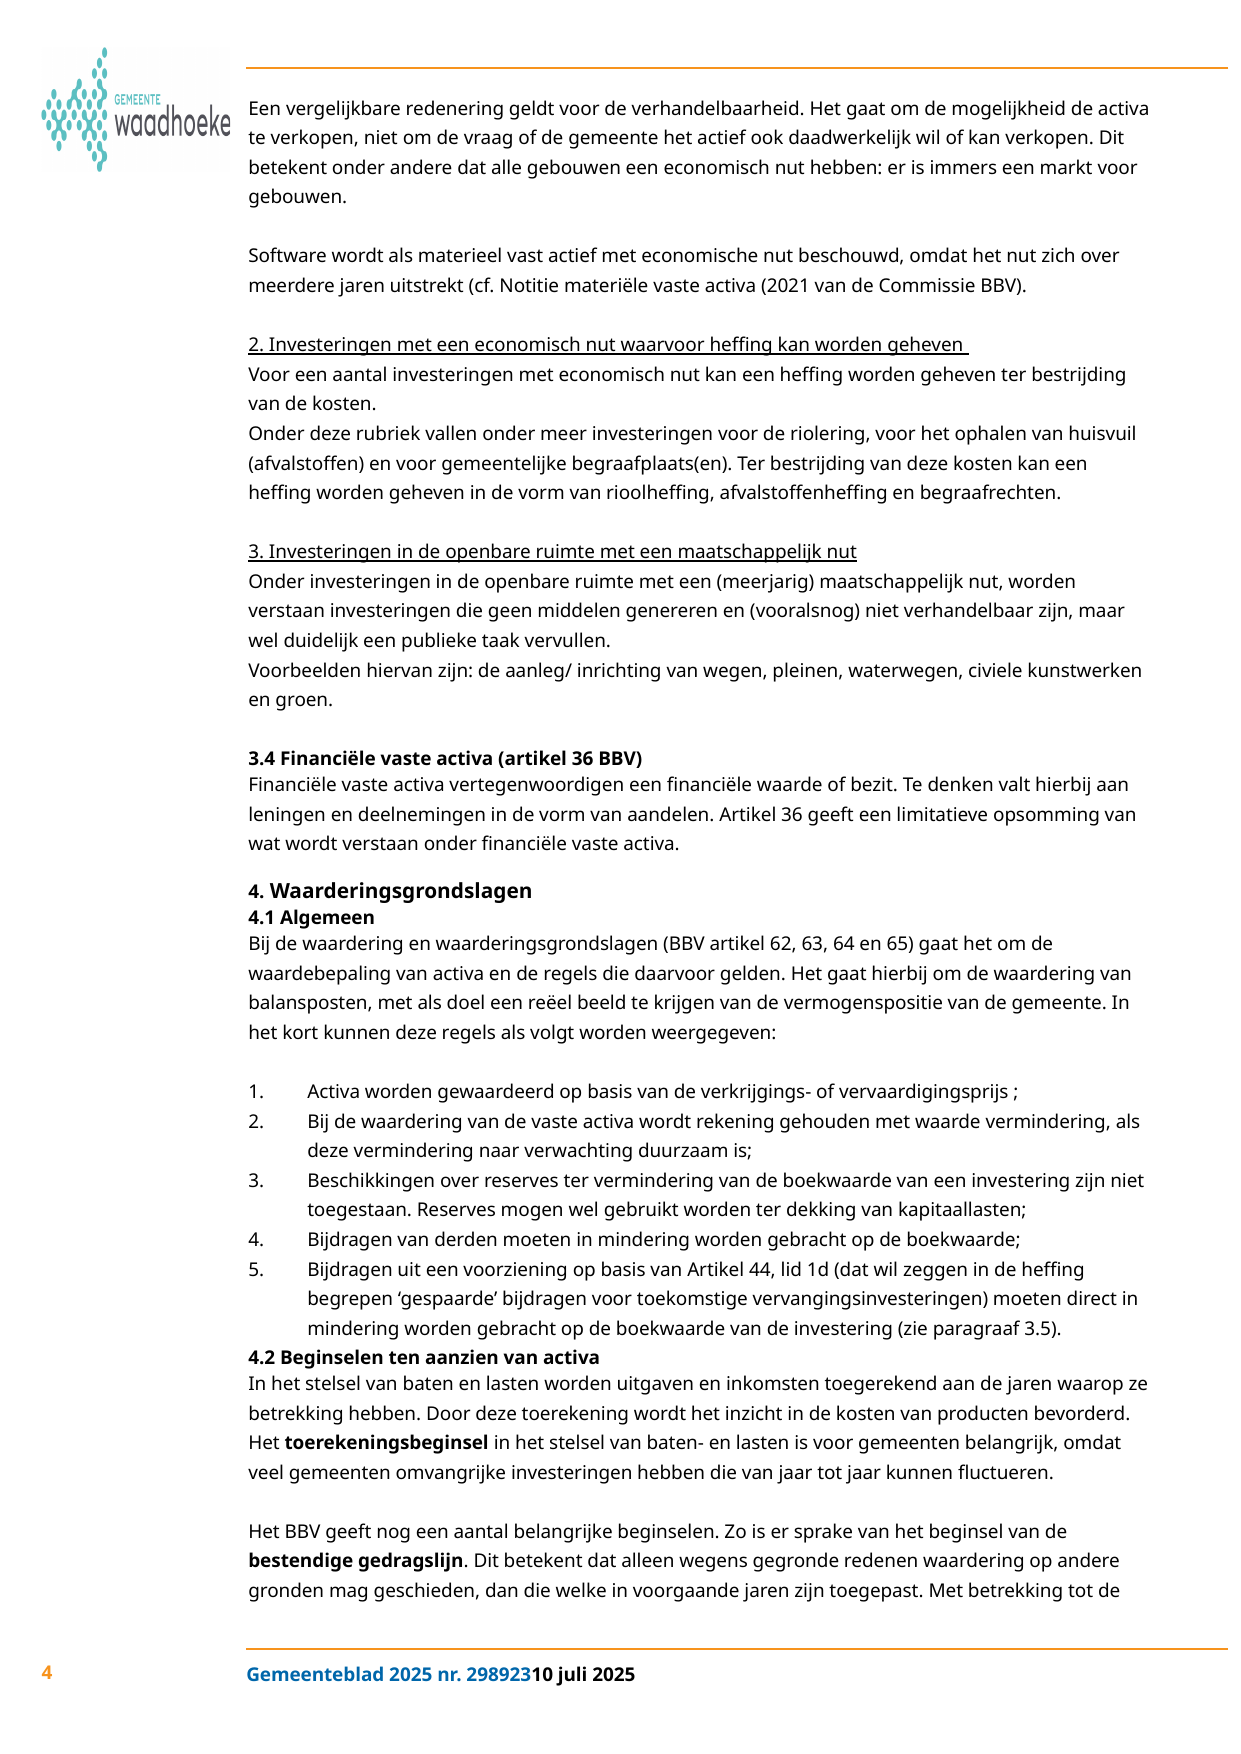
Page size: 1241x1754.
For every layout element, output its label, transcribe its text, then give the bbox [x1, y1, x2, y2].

text Onder investeringen in de openbare ruimte met een (meerjarig) maatschappelijk nut, worden verstaan investeringen die geen middelen genereren en (vooralsnog) niet verhandelbaar zijn, maar wel duidelijk een publieke taak vervullen. [248, 568, 1152, 653]
text 2. Investeringen met een economisch nut waarvoor heffing kan worden geheven [248, 331, 1152, 357]
picture [41, 47, 231, 172]
text Voor een aantal investeringen met economisch nut kan een heffing worden geheven ter bestrijding van de kosten. [248, 361, 1152, 416]
list Activa worden gewaardeerd op basis van de verkrijgings- of vervaardigingsprijs ; [248, 1078, 1152, 1104]
text Software wordt als materieel vast actief met economische nut beschouwd, omdat het nut zich over meerdere jaren uitstrekt (cf. Notitie materiële vaste activa (2021 van de Commissie BBV). [248, 243, 1152, 298]
text Bij de waardering en waarderingsgrondslagen (BBV artikel 62, 63, 64 en 65) gaat het om de waardebepaling van activa en de regels die daarvoor gelden. Het gaat hierbij om de waardering van balansposten, met als doel een reëel beeld te krijgen van de vermogenspositie van de gemeente. In het kort kunnen deze regels als volgt worden weergegeven: [248, 930, 1152, 1045]
text 4.2 Beginselen ten aanzien van activa [248, 1344, 1152, 1370]
text 4. Waarderingsgrondslagen [248, 876, 1152, 904]
text Het BBV geeft nog een aantal belangrijke beginselen. Zo is er sprake van het beginsel van de bestendige gedragslijn. Dit betekent dat alleen wegens gegronde redenen waardering op andere gronden mag geschieden, dan die welke in voorgaande jaren zijn toegepast. Met betrekking tot de [248, 1518, 1152, 1603]
list Beschikkingen over reserves ter vermindering van de boekwaarde van een investering zijn niet toegestaan. Reserves mogen wel gebruikt worden ter dekking van kapitaallasten; [248, 1167, 1152, 1222]
text Voorbeelden hiervan zijn: de aanleg/ inrichting van wegen, pleinen, waterwegen, civiele kunstwerken en groen. [248, 657, 1152, 712]
list Bijdragen van derden moeten in mindering worden gebracht op de boekwaarde; [248, 1226, 1152, 1252]
text Financiële vaste activa vertegenwoordigen een financiële waarde of bezit. Te denken valt hierbij aan leningen en deelnemingen in de vorm van aandelen. Artikel 36 geeft een limitatieve opsomming van wat wordt verstaan onder financiële vaste activa. [248, 771, 1152, 856]
list Bijdragen uit een voorziening op basis van Artikel 44, lid 1d (dat wil zeggen in de heffing begrepen ‘gespaarde’ bijdragen voor toekomstige vervangingsinvesteringen) moeten direct in mindering worden gebracht op de boekwaarde van de investering (zie paragraaf 3.5). [248, 1256, 1152, 1341]
text 4.1 Algemeen [248, 904, 1152, 930]
text Een vergelijkbare redenering geldt voor de verhandelbaarheid. Het gaat om de mogelijkheid de activa te verkopen, niet om de vraag of de gemeente het actief ook daadwerkelijk wil of kan verkopen. Dit betekent onder andere dat alle gebouwen een economisch nut hebben: er is immers een markt voor gebouwen. [248, 95, 1152, 209]
text Onder deze rubriek vallen onder meer investeringen voor de riolering, voor het ophalen van huisvuil (afvalstoffen) en voor gemeentelijke begraafplaats(en). Ter bestrijding van deze kosten kan een heffing worden geheven in de vorm van rioolheffing, afvalstoffenheffing en begraafrechten. [248, 420, 1152, 505]
text Het toerekeningsbeginsel in het stelsel van baten- en lasten is voor gemeenten belangrijk, omdat veel gemeenten omvangrijke investeringen hebben die van jaar tot jaar kunnen fluctueren. [248, 1429, 1152, 1485]
text 3.4 Financiële vaste activa (artikel 36 BBV) [248, 746, 1152, 771]
text In het stelsel van baten en lasten worden uitgaven en inkomsten toegerekend aan de jaren waarop ze betrekking hebben. Door deze toerekening wordt het inzicht in de kosten van producten bevorderd. [248, 1370, 1152, 1426]
text 3. Investeringen in de openbare ruimte met een maatschappelijk nut [248, 538, 1152, 564]
list Bij de waardering van de vaste activa wordt rekening gehouden met waarde vermindering, als deze vermindering naar verwachting duurzaam is; [248, 1108, 1152, 1163]
